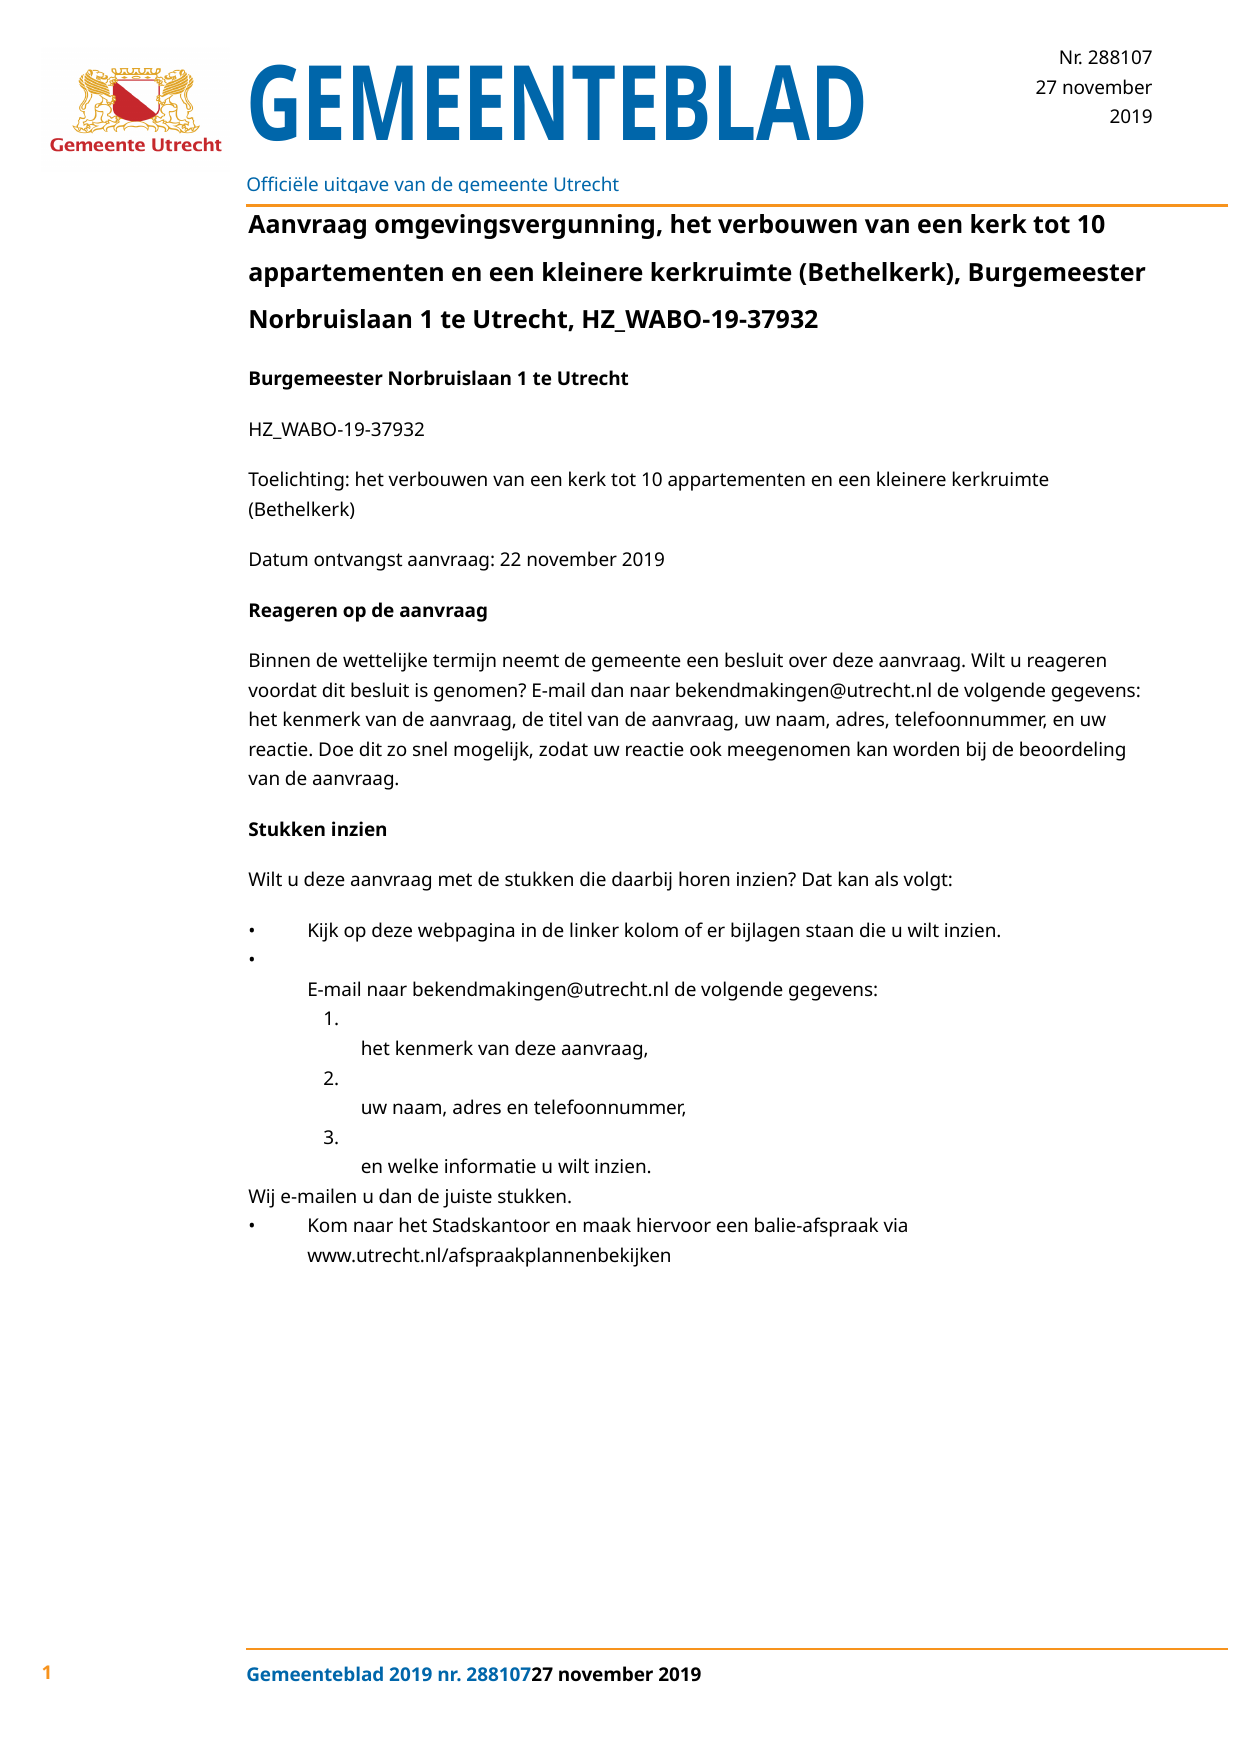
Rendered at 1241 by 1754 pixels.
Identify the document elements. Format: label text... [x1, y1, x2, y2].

list Kom naar het Stadskantoor en maak hiervoor een balie-afspraak via www.utrecht.nl/afspraakplannenbekijken [248, 1213, 1152, 1268]
list E-mail naar bekendmakingen@utrecht.nl de volgende gegevens: [248, 976, 1152, 1002]
text Aanvraag omgevingsvergunning, het verbouwen van een kerk tot 10 appartementen en een kleinere kerkruimte (Bethelkerk), Burgemeester Norbruislaan 1 te Utrecht, HZ_WABO-19-37932 [248, 207, 1152, 336]
text Burgemeester Norbruislaan 1 te Utrecht [248, 366, 1152, 391]
list het kenmerk van deze aanvraag, [323, 1035, 1152, 1061]
text Wij e-mailen u dan de juiste stukken. [248, 1183, 1152, 1209]
picture [41, 47, 231, 172]
list Kijk op deze webpagina in de linker kolom of er bijlagen staan die u wilt inzien. [248, 917, 1152, 942]
text Wilt u deze aanvraag met de stukken die daarbij horen inzien? Dat kan als volgt: [248, 866, 1152, 892]
list uw naam, adres en telefoonnummer, [323, 1094, 1152, 1120]
text Binnen de wettelijke termijn neemt de gemeente een besluit over deze aanvraag. Wilt u reageren voordat dit besluit is genomen? E-mail dan naar bekendmakingen@utrecht.nl de volgende gegevens: het kenmerk van de aanvraag, de titel van de aanvraag, uw naam, adres, telefoonnummer, en uw reactie. Doe dit zo snel mogelijk, zodat uw reactie ook meegenomen kan worden bij de beoordeling van de aanvraag. [248, 647, 1152, 791]
text Stukken inzien [248, 816, 1152, 842]
text Datum ontvangst aanvraag: 22 november 2019 [248, 546, 1152, 572]
text Reageren op de aanvraag [248, 597, 1152, 622]
text HZ_WABO-19-37932 [248, 416, 1152, 442]
list en welke informatie u wilt inzien. [323, 1153, 1152, 1179]
text Toelichting: het verbouwen van een kerk tot 10 appartementen en een kleinere kerkruimte (Bethelkerk) [248, 466, 1152, 522]
